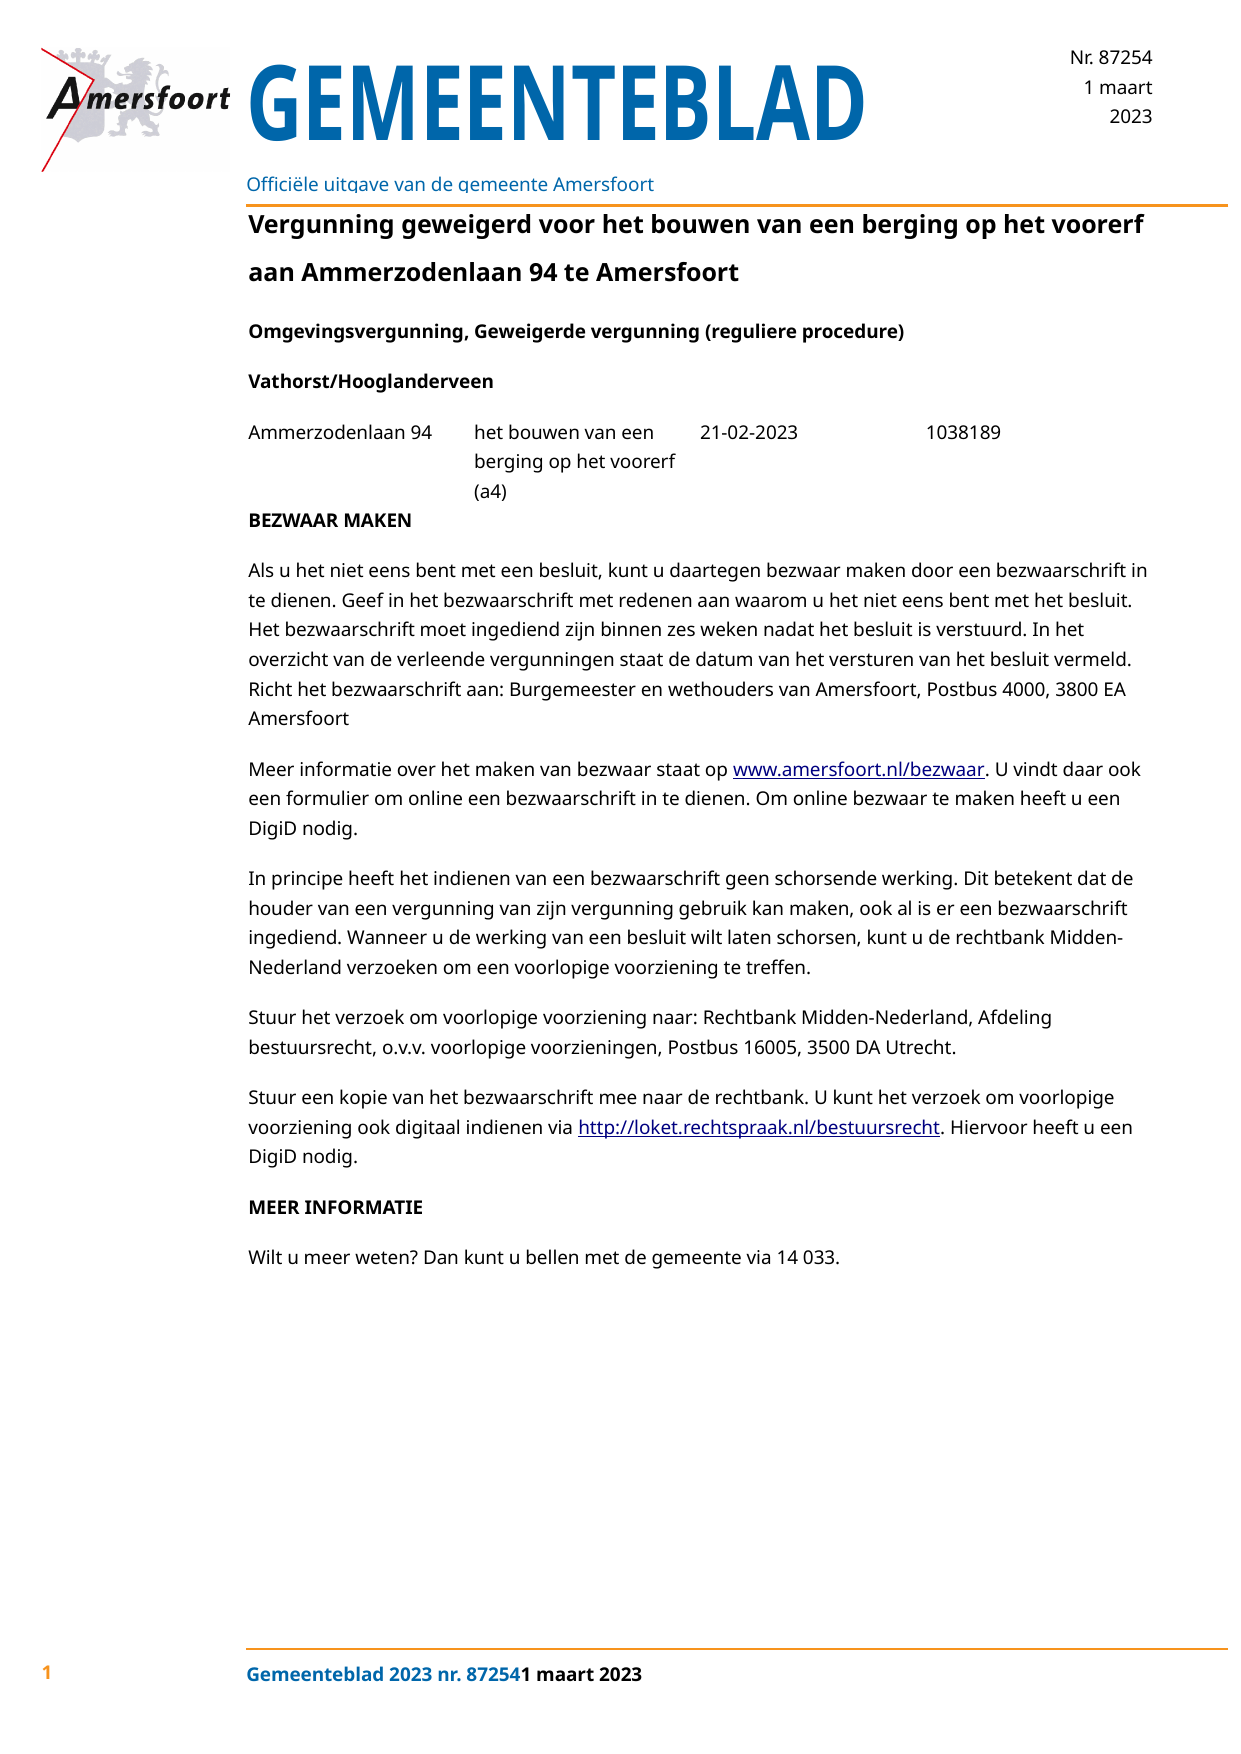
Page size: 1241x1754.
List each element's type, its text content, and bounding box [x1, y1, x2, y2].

text Vergunning geweigerd voor het bouwen van een berging op het voorerf aan Ammerzodenlaan 94 te Amersfoort [248, 207, 1152, 288]
picture [41, 47, 231, 172]
text Wilt u meer weten? Dan kunt u bellen met de gemeente via 14 033. [248, 1244, 1152, 1270]
text Vathorst/Hooglanderveen [248, 368, 1152, 394]
text Stuur het verzoek om voorlopige voorziening naar: Rechtbank Midden-Nederland, Afdeling bestuursrecht, o.v.v. voorlopige voorzieningen, Postbus 16005, 3500 DA Utrecht. [248, 1004, 1152, 1060]
table_header Ammerzodenlaan 94 [248, 419, 474, 504]
text Meer informatie over het maken van bezwaar staat op www.amersfoort.nl/bezwaar. U vindt daar ook een formulier om online een bezwaarschrift in te dienen. Om online bezwaar te maken heeft u een DigiD nodig. [248, 756, 1152, 841]
text Als u het niet eens bent met een besluit, kunt u daartegen bezwaar maken door een bezwaarschrift in te dienen. Geef in het bezwaarschrift met redenen aan waarom u het niet eens bent met het besluit. Het bezwaarschrift moet ingediend zijn binnen zes weken nadat het besluit is verstuurd. In het overzicht van de verleende vergunningen staat de datum van het versturen van het besluit vermeld. Richt het bezwaarschrift aan: Burgemeester en wethouders van Amersfoort, Postbus 4000, 3800 EA Amersfoort [248, 557, 1152, 731]
text MEER INFORMATIE [248, 1194, 1152, 1220]
table_header het bouwen van een berging op het voorerf (a4) [474, 419, 700, 504]
text In principe heeft het indienen van een bezwaarschrift geen schorsende werking. Dit betekent dat de houder van een vergunning van zijn vergunning gebruik kan maken, ook al is er een bezwaarschrift ingediend. Wanneer u de werking van een besluit wilt laten schorsen, kunt u de rechtbank Midden-Nederland verzoeken om een voorlopige voorziening te treffen. [248, 865, 1152, 980]
text BEZWAAR MAKEN [248, 507, 1152, 533]
table_header 1038189 [926, 419, 1152, 504]
text Omgevingsvergunning, Geweigerde vergunning (reguliere procedure) [248, 318, 1152, 344]
text Stuur een kopie van het bezwaarschrift mee naar de rechtbank. U kunt het verzoek om voorlopige voorziening ook digitaal indienen via http://loket.rechtspraak.nl/bestuursrecht. Hiervoor heeft u een DigiD nodig. [248, 1084, 1152, 1169]
table_header 21-02-2023 [700, 419, 926, 504]
